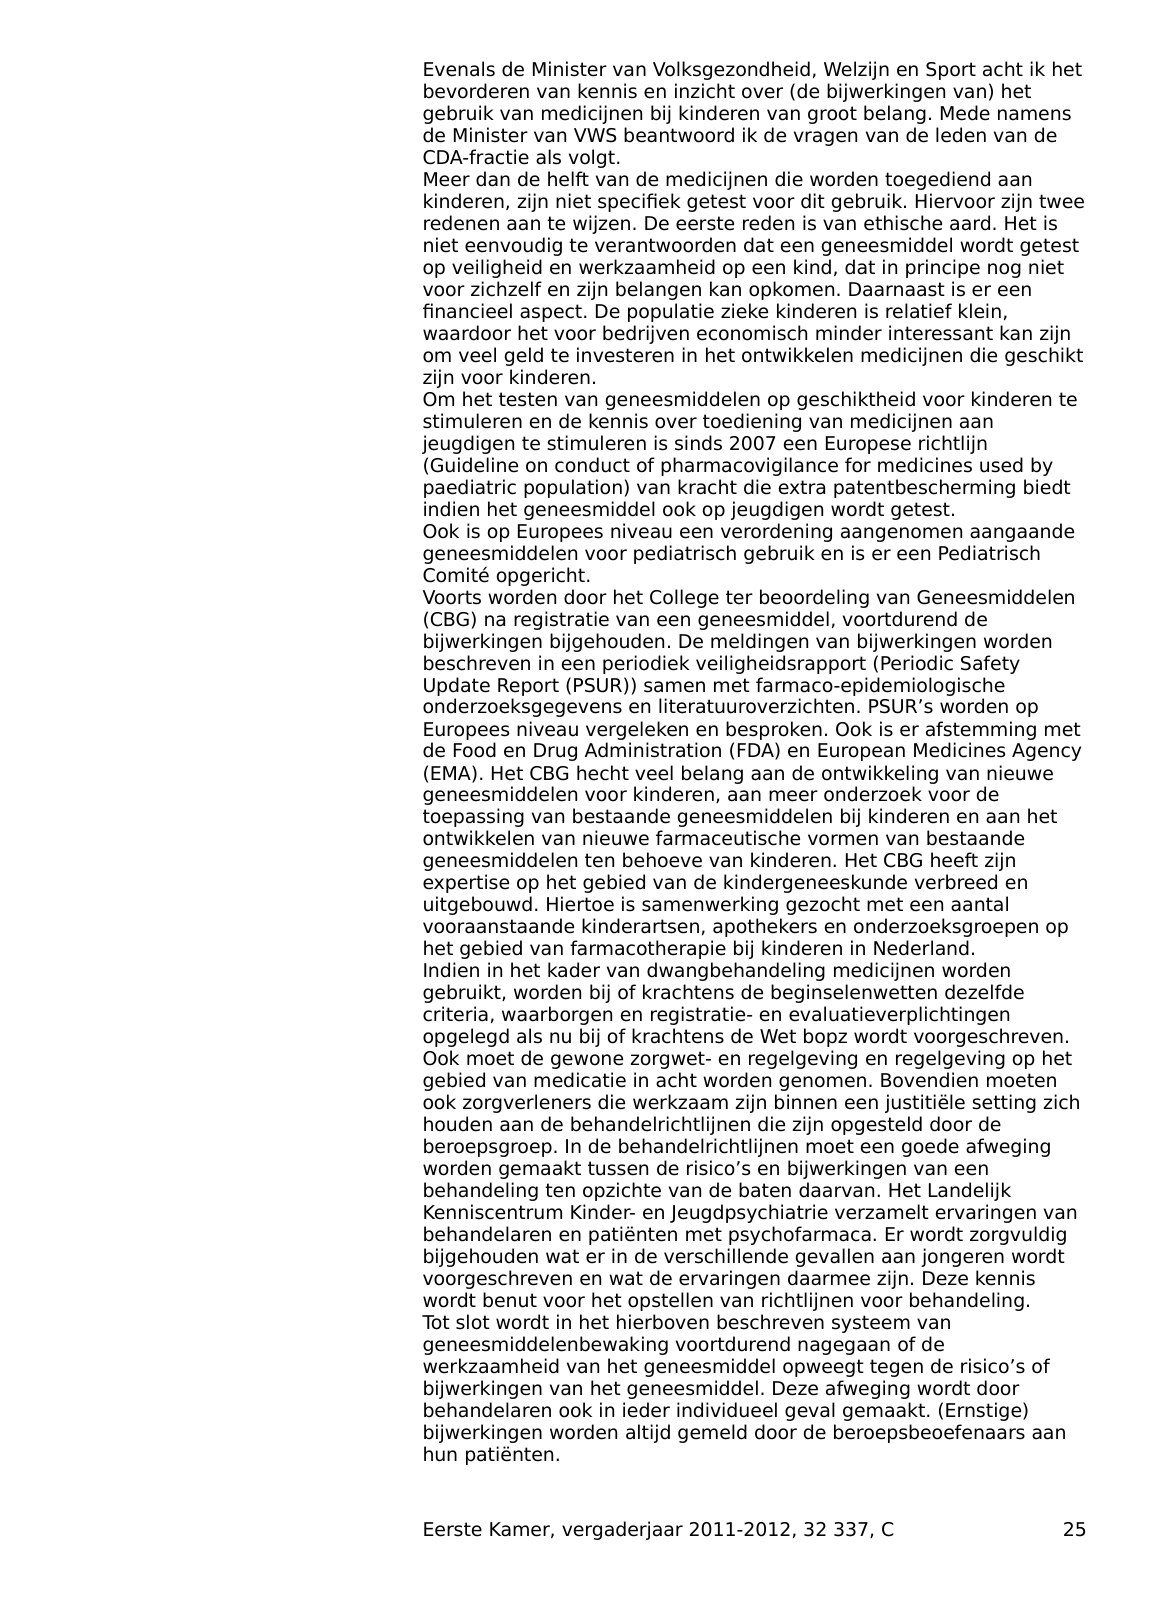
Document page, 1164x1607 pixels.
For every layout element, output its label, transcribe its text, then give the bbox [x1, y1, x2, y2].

text Om het testen van geneesmiddelen op geschiktheid voor kinderen te stimuleren en de kennis over toediening van medicijnen aan jeugdigen te stimuleren is sinds 2007 een Europese richtlijn (Guideline on conduct of pharmacovigilance for medicines used by paediatric population) van kracht die extra patentbescherming biedt indien het geneesmiddel ook op jeugdigen wordt getest. [422, 389, 1087, 521]
text Meer dan de helft van de medicijnen die worden toegediend aan kinderen, zijn niet specifiek getest voor dit gebruik. Hiervoor zijn twee redenen aan te wijzen. De eerste reden is van ethische aard. Het is niet eenvoudig te verantwoorden dat een geneesmiddel wordt getest op veiligheid en werkzaamheid op een kind, dat in principe nog niet voor zichzelf en zijn belangen kan opkomen. Daarnaast is er een financieel aspect. De populatie zieke kinderen is relatief klein, waardoor het voor bedrijven economisch minder interessant kan zijn om veel geld te investeren in het ontwikkelen medicijnen die geschikt zijn voor kinderen. [422, 169, 1087, 389]
text Ook is op Europees niveau een verordening aangenomen aangaande geneesmiddelen voor pediatrisch gebruik en is er een Pediatrisch Comité opgericht. [422, 521, 1087, 587]
text Tot slot wordt in het hierboven beschreven systeem van geneesmiddelenbewaking voortdurend nagegaan of de werkzaamheid van het geneesmiddel opweegt tegen de risico’s of bijwerkingen van het geneesmiddel. Deze afweging wordt door behandelaren ook in ieder individueel geval gemaakt. (Ernstige) bijwerkingen worden altijd gemeld door de beroepsbeoefenaars aan hun patiënten. [422, 1312, 1087, 1466]
text Voorts worden door het College ter beoordeling van Geneesmiddelen (CBG) na registratie van een geneesmiddel, voortdurend de bijwerkingen bijgehouden. De meldingen van bijwerkingen worden beschreven in een periodiek veiligheidsrapport (Periodic Safety Update Report (PSUR)) samen met farmaco-epidemiologische onderzoeksgegevens en literatuuroverzichten. PSUR’s worden op Europees niveau vergeleken en besproken. Ook is er afstemming met de Food en Drug Administration (FDA) en European Medicines Agency (EMA). Het CBG hecht veel belang aan de ontwikkeling van nieuwe geneesmiddelen voor kinderen, aan meer onderzoek voor de toepassing van bestaande geneesmiddelen bij kinderen en aan het ontwikkelen van nieuwe farmaceutische vormen van bestaande geneesmiddelen ten behoeve van kinderen. Het CBG heeft zijn expertise op het gebied van de kindergeneeskunde verbreed en uitgebouwd. Hiertoe is samenwerking gezocht met een aantal vooraanstaande kinderartsen, apothekers en onderzoeksgroepen op het gebied van farmacotherapie bij kinderen in Nederland. [422, 587, 1087, 960]
text Indien in het kader van dwangbehandeling medicijnen worden gebruikt, worden bij of krachtens de beginselenwetten dezelfde criteria, waarborgen en registratie- en evaluatieverplichtingen opgelegd als nu bij of krachtens de Wet bopz wordt voorgeschreven. Ook moet de gewone zorgwet- en regelgeving en regelgeving op het gebied van medicatie in acht worden genomen. Bovendien moeten ook zorgverleners die werkzaam zijn binnen een justitiële setting zich houden aan de behandelrichtlijnen die zijn opgesteld door de beroepsgroep. In de behandelrichtlijnen moet een goede afweging worden gemaakt tussen de risico’s en bijwerkingen van een behandeling ten opzichte van de baten daarvan. Het Landelijk Kenniscentrum Kinder- en Jeugdpsychiatrie verzamelt ervaringen van behandelaren en patiënten met psychofarmaca. Er wordt zorgvuldig bijgehouden wat er in de verschillende gevallen aan jongeren wordt voorgeschreven en wat de ervaringen daarmee zijn. Deze kennis wordt benut voor het opstellen van richtlijnen voor behandeling. [422, 960, 1087, 1312]
text Evenals de Minister van Volksgezondheid, Welzijn en Sport acht ik het bevorderen van kennis en inzicht over (de bijwerkingen van) het gebruik van medicijnen bij kinderen van groot belang. Mede namens de Minister van VWS beantwoord ik de vragen van de leden van de CDA-fractie als volgt. [422, 59, 1087, 169]
